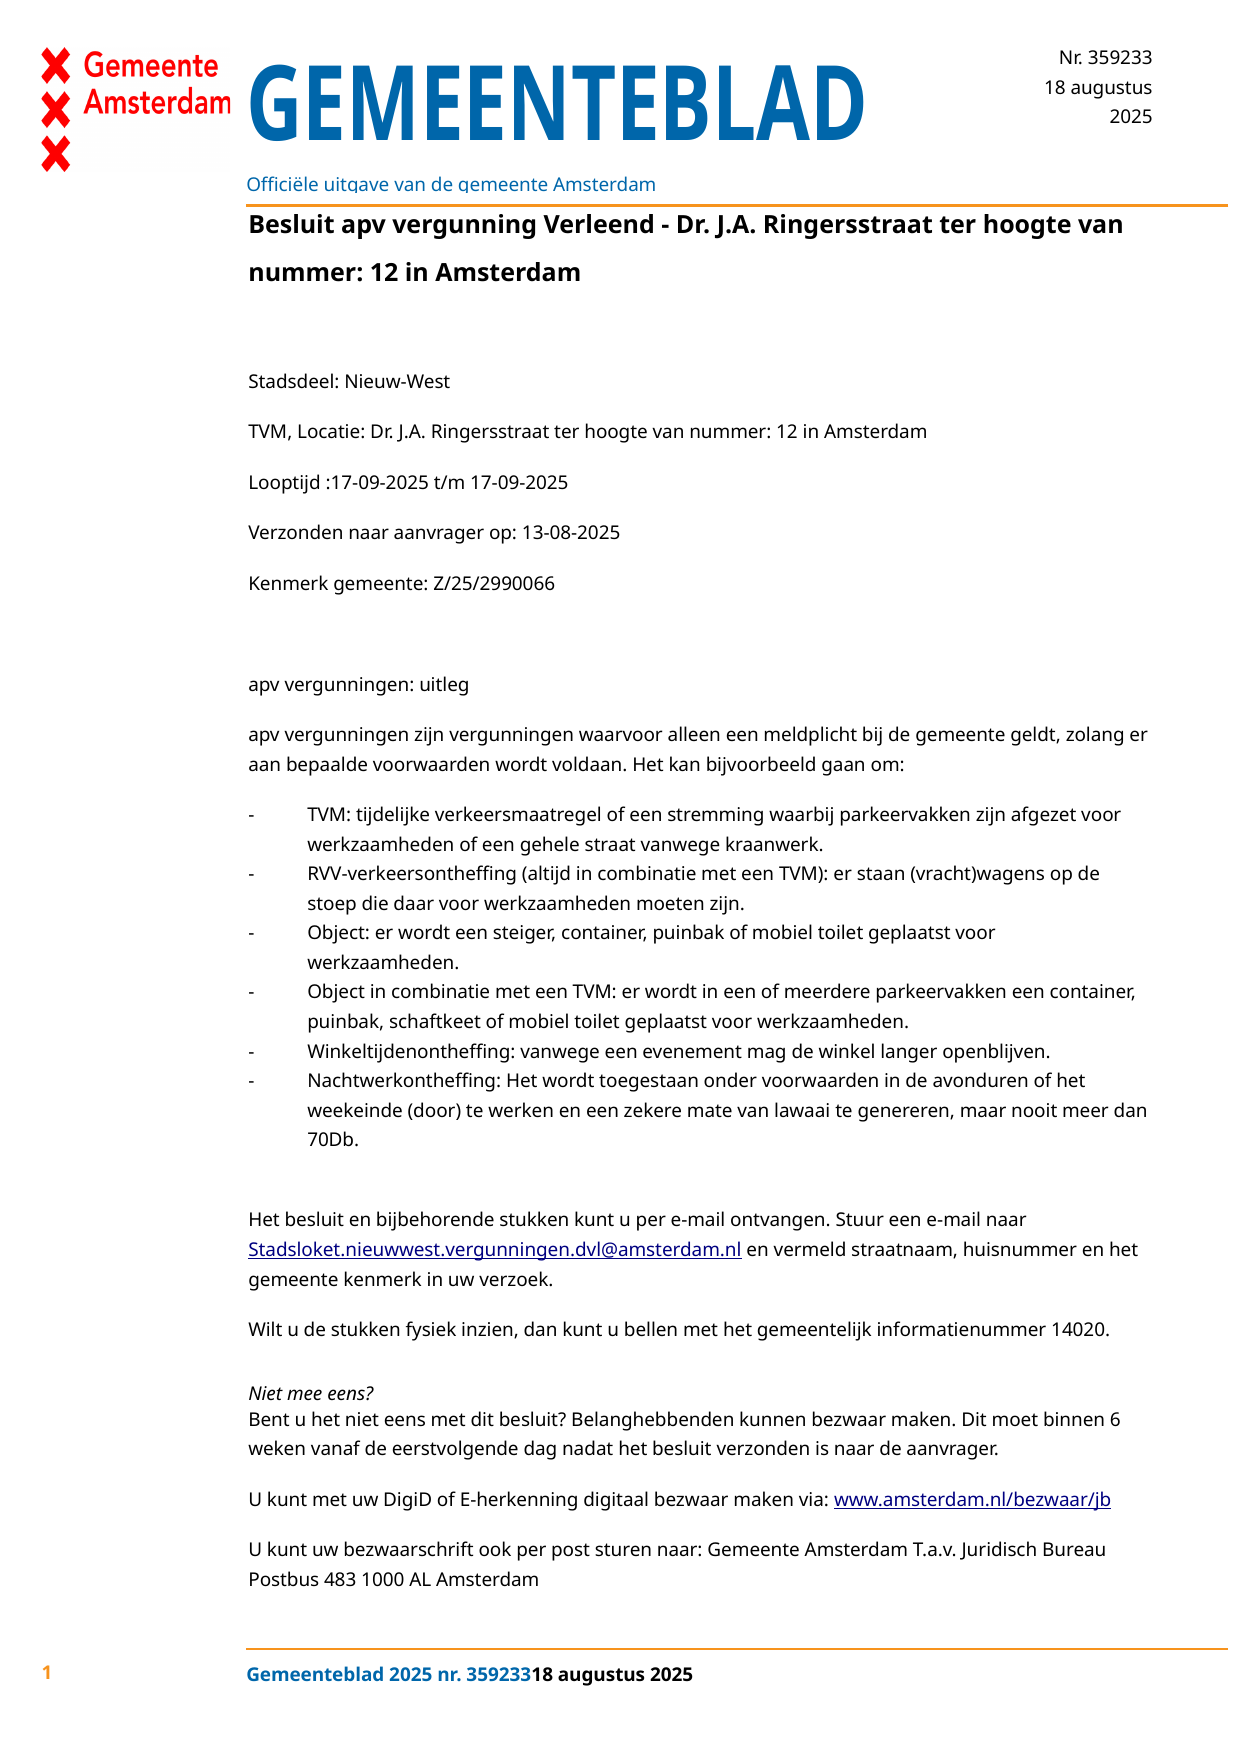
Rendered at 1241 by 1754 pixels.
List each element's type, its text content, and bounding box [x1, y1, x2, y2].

text TVM, Locatie: Dr. J.A. Ringersstraat ter hoogte van nummer: 12 in Amsterdam [248, 419, 1152, 444]
text Het besluit en bijbehorende stukken kunt u per e-mail ontvangen. Stuur een e-mail naar Stadsloket.nieuwwest.vergunningen.dvl@amsterdam.nl en vermeld straatnaam, huisnummer en het gemeente kenmerk in uw verzoek. [248, 1207, 1152, 1292]
text apv vergunningen: uitleg [248, 671, 1152, 697]
text Stadsdeel: Nieuw-West [248, 368, 1152, 394]
list RVV-verkeersontheffing (altijd in combinatie met een TVM): er staan (vracht)wagens op de stoep die daar voor werkzaamheden moeten zijn. [248, 860, 1152, 916]
list Nachtwerkontheffing: Het wordt toegestaan onder voorwaarden in de avonduren of het weekeinde (door) te werken en een zekere mate van lawaai te genereren, maar nooit meer dan 70Db. [248, 1067, 1152, 1152]
text U kunt met uw DigiD of E-herkenning digitaal bezwaar maken via: www.amsterdam.nl/bezwaar/jb [248, 1486, 1152, 1512]
text Wilt u de stukken fysiek inzien, dan kunt u bellen met het gemeentelijk informatienummer 14020. [248, 1316, 1152, 1342]
list TVM: tijdelijke verkeersmaatregel of een stremming waarbij parkeervakken zijn afgezet voor werkzaamheden of een gehele straat vanwege kraanwerk. [248, 801, 1152, 857]
text Kenmerk gemeente: Z/25/2990066 [248, 570, 1152, 596]
list Winkeltijdenontheffing: vanwege een evenement mag de winkel langer openblijven. [248, 1038, 1152, 1064]
text apv vergunningen zijn vergunningen waarvoor alleen een meldplicht bij de gemeente geldt, zolang er aan bepaalde voorwaarden wordt voldaan. Het kan bijvoorbeeld gaan om: [248, 721, 1152, 777]
text Bent u het niet eens met dit besluit? Belanghebbenden kunnen bezwaar maken. Dit moet binnen 6 weken vanaf de eerstvolgende dag nadat het besluit verzonden is naar de aanvrager. [248, 1406, 1152, 1461]
picture [41, 47, 231, 172]
text Verzonden naar aanvrager op: 13-08-2025 [248, 519, 1152, 545]
text Niet mee eens? [248, 1380, 1152, 1406]
text Looptijd :17-09-2025 t/m 17-09-2025 [248, 469, 1152, 495]
list Object: er wordt een steiger, container, puinbak of mobiel toilet geplaatst voor werkzaamheden. [248, 919, 1152, 975]
list Object in combinatie met een TVM: er wordt in een of meerdere parkeervakken een container, puinbak, schaftkeet of mobiel toilet geplaatst voor werkzaamheden. [248, 979, 1152, 1034]
text Besluit apv vergunning Verleend - Dr. J.A. Ringersstraat ter hoogte van nummer: 12 in Amsterdam [248, 207, 1152, 288]
text U kunt uw bezwaarschrift ook per post sturen naar: Gemeente Amsterdam T.a.v. Juridisch Bureau Postbus 483 1000 AL Amsterdam [248, 1536, 1152, 1592]
